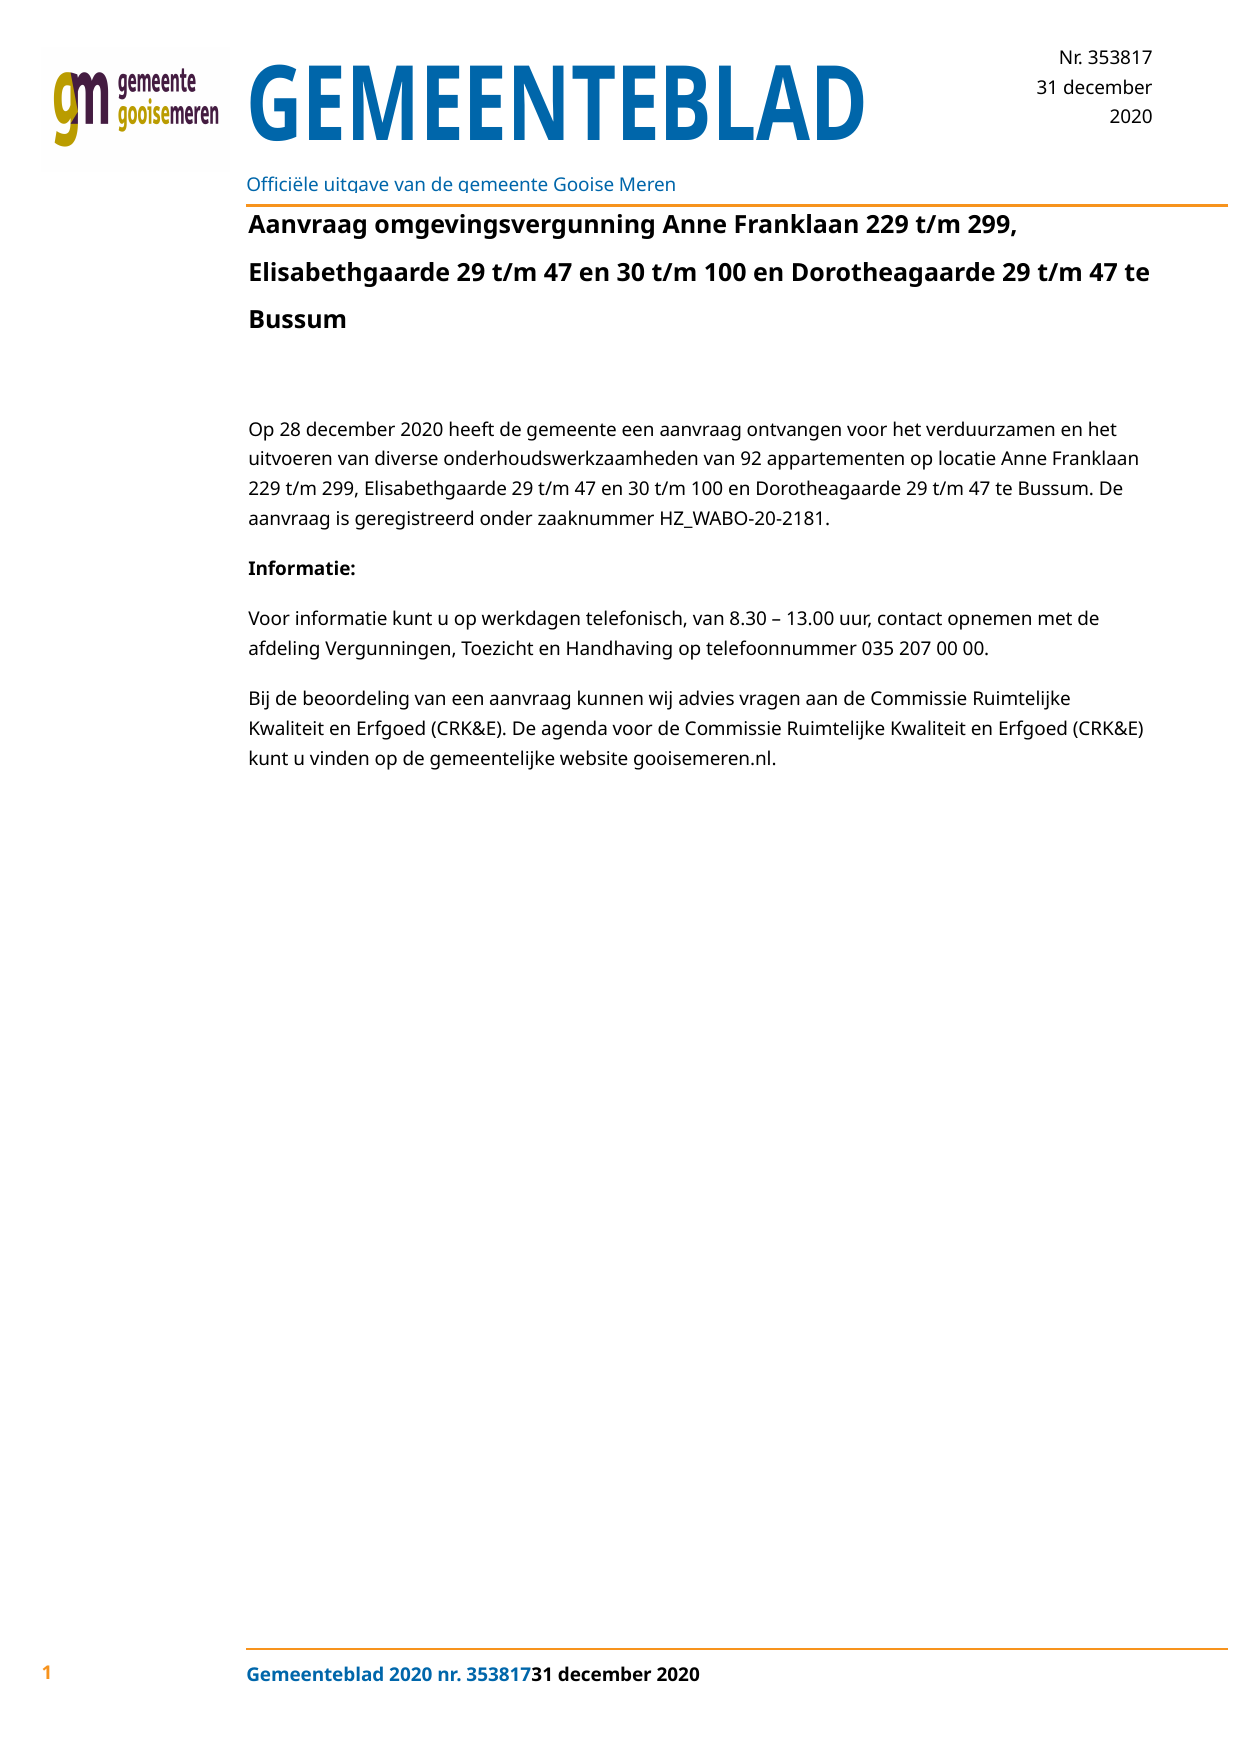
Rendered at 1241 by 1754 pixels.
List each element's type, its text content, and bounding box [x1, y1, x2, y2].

text Informatie: [248, 555, 1152, 581]
text Aanvraag omgevingsvergunning Anne Franklaan 229 t/m 299, Elisabethgaarde 29 t/m 47 en 30 t/m 100 en Dorotheagaarde 29 t/m 47 te Bussum [248, 207, 1152, 336]
text Voor informatie kunt u op werkdagen telefonisch, van 8.30 – 13.00 uur, contact opnemen met de afdeling Vergunningen, Toezicht en Handhaving op telefoonnummer 035 207 00 00. [248, 606, 1152, 661]
text Bij de beoordeling van een aanvraag kunnen wij advies vragen aan de Commissie Ruimtelijke Kwaliteit en Erfgoed (CRK&E). De agenda voor de Commissie Ruimtelijke Kwaliteit en Erfgoed (CRK&E) kunt u vinden op de gemeentelijke website gooisemeren.nl. [248, 686, 1152, 770]
picture [41, 47, 231, 172]
text Op 28 december 2020 heeft de gemeente een aanvraag ontvangen voor het verduurzamen en het uitvoeren van diverse onderhoudswerkzaamheden van 92 appartementen op locatie Anne Franklaan 229 t/m 299, Elisabethgaarde 29 t/m 47 en 30 t/m 100 en Dorotheagaarde 29 t/m 47 te Bussum. De aanvraag is geregistreerd onder zaaknummer HZ_WABO-20-2181. [248, 416, 1152, 530]
